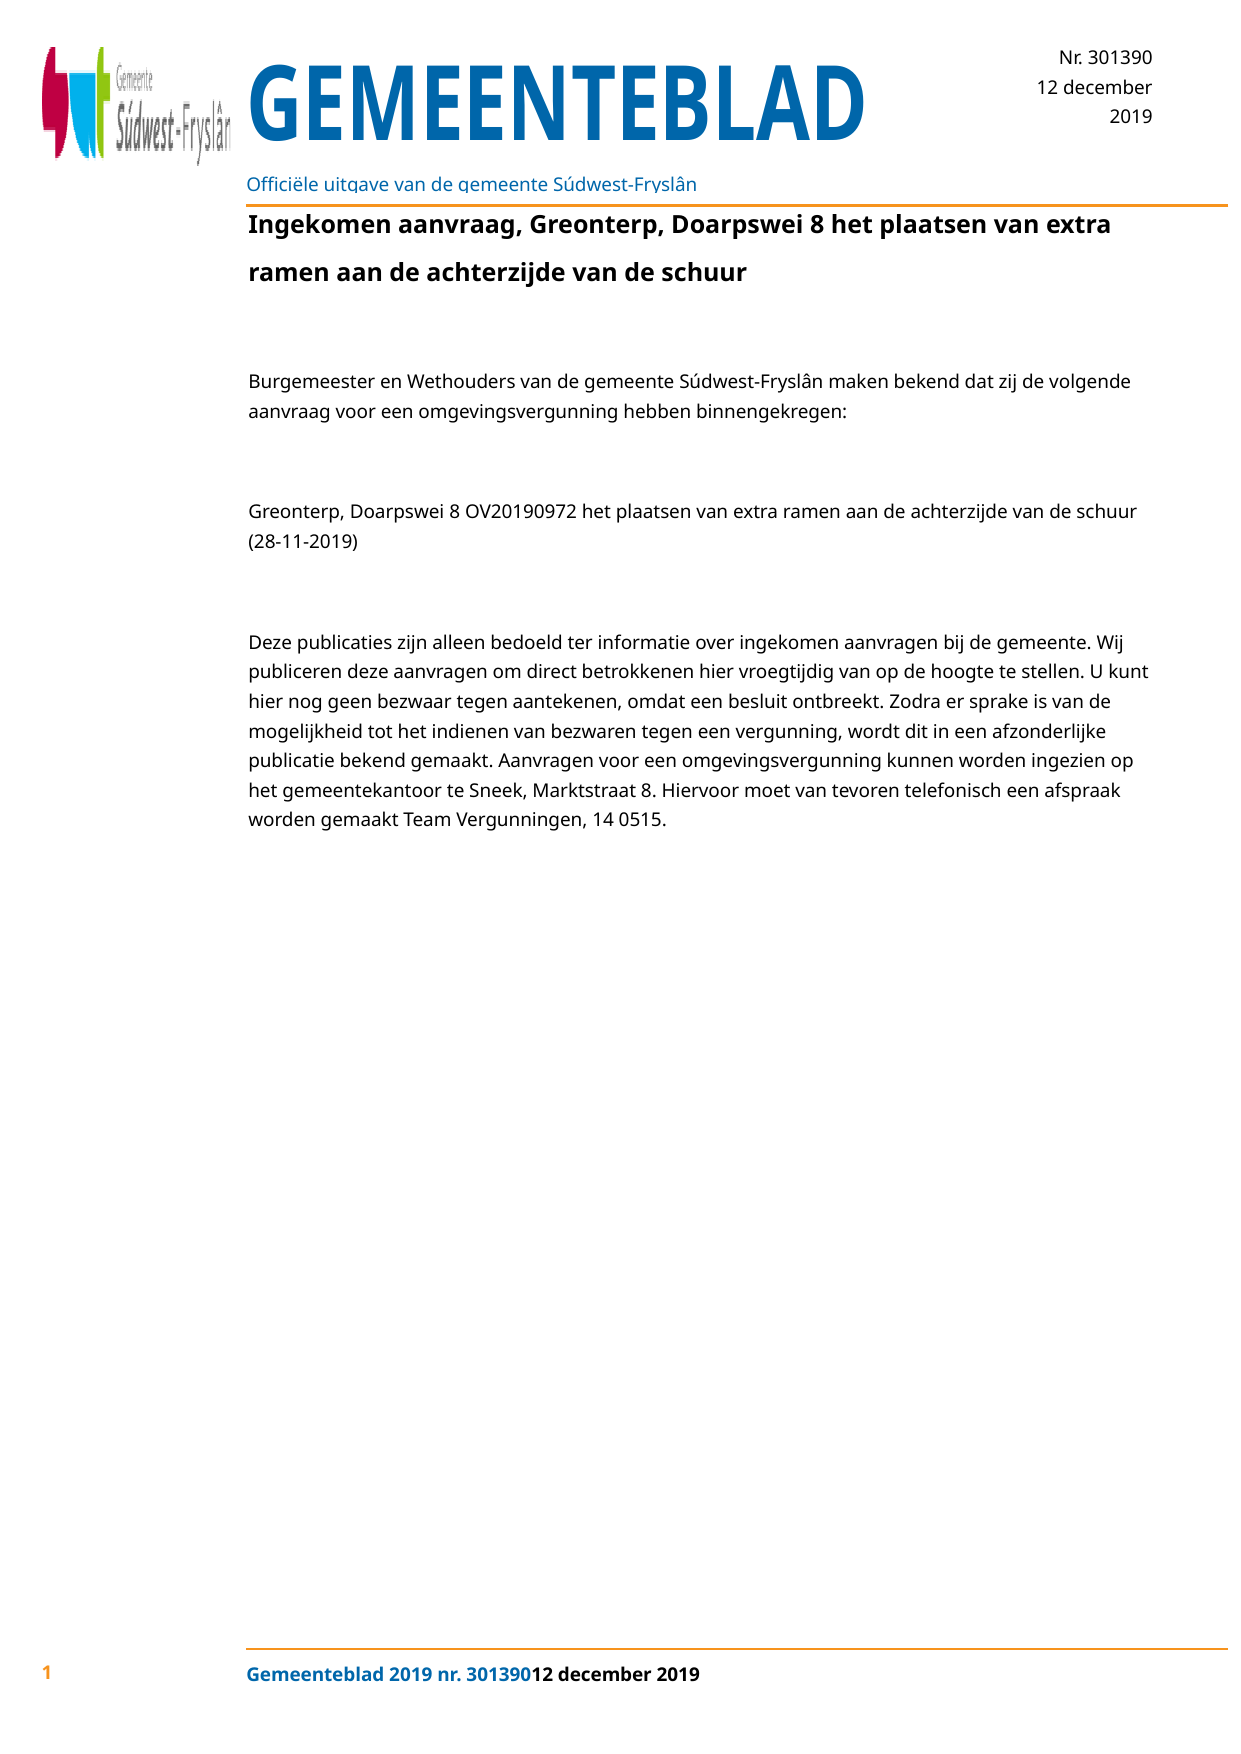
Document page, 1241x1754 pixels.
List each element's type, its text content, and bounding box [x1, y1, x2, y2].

text Greonterp, Doarpswei 8 OV20190972 het plaatsen van extra ramen aan de achterzijde van de schuur (28-11-2019) [248, 499, 1152, 554]
text Ingekomen aanvraag, Greonterp, Doarpswei 8 het plaatsen van extra ramen aan de achterzijde van de schuur [248, 207, 1152, 288]
text Deze publicaties zijn alleen bedoeld ter informatie over ingekomen aanvragen bij de gemeente. Wij publiceren deze aanvragen om direct betrokkenen hier vroegtijdig van op de hoogte te stellen. U kunt hier nog geen bezwaar tegen aantekenen, omdat een besluit ontbreekt. Zodra er sprake is van de mogelijkheid tot het indienen van bezwaren tegen een vergunning, wordt dit in een afzonderlijke publicatie bekend gemaakt. Aanvragen voor een omgevingsvergunning kunnen worden ingezien op het gemeentekantoor te Sneek, Marktstraat 8. Hiervoor moet van tevoren telefonisch een afspraak worden gemaakt Team Vergunningen, 14 0515. [248, 629, 1152, 832]
text Burgemeester en Wethouders van de gemeente Súdwest-Fryslân maken bekend dat zij de volgende aanvraag voor een omgevingsvergunning hebben binnengekregen: [248, 368, 1152, 424]
picture [41, 47, 231, 172]
